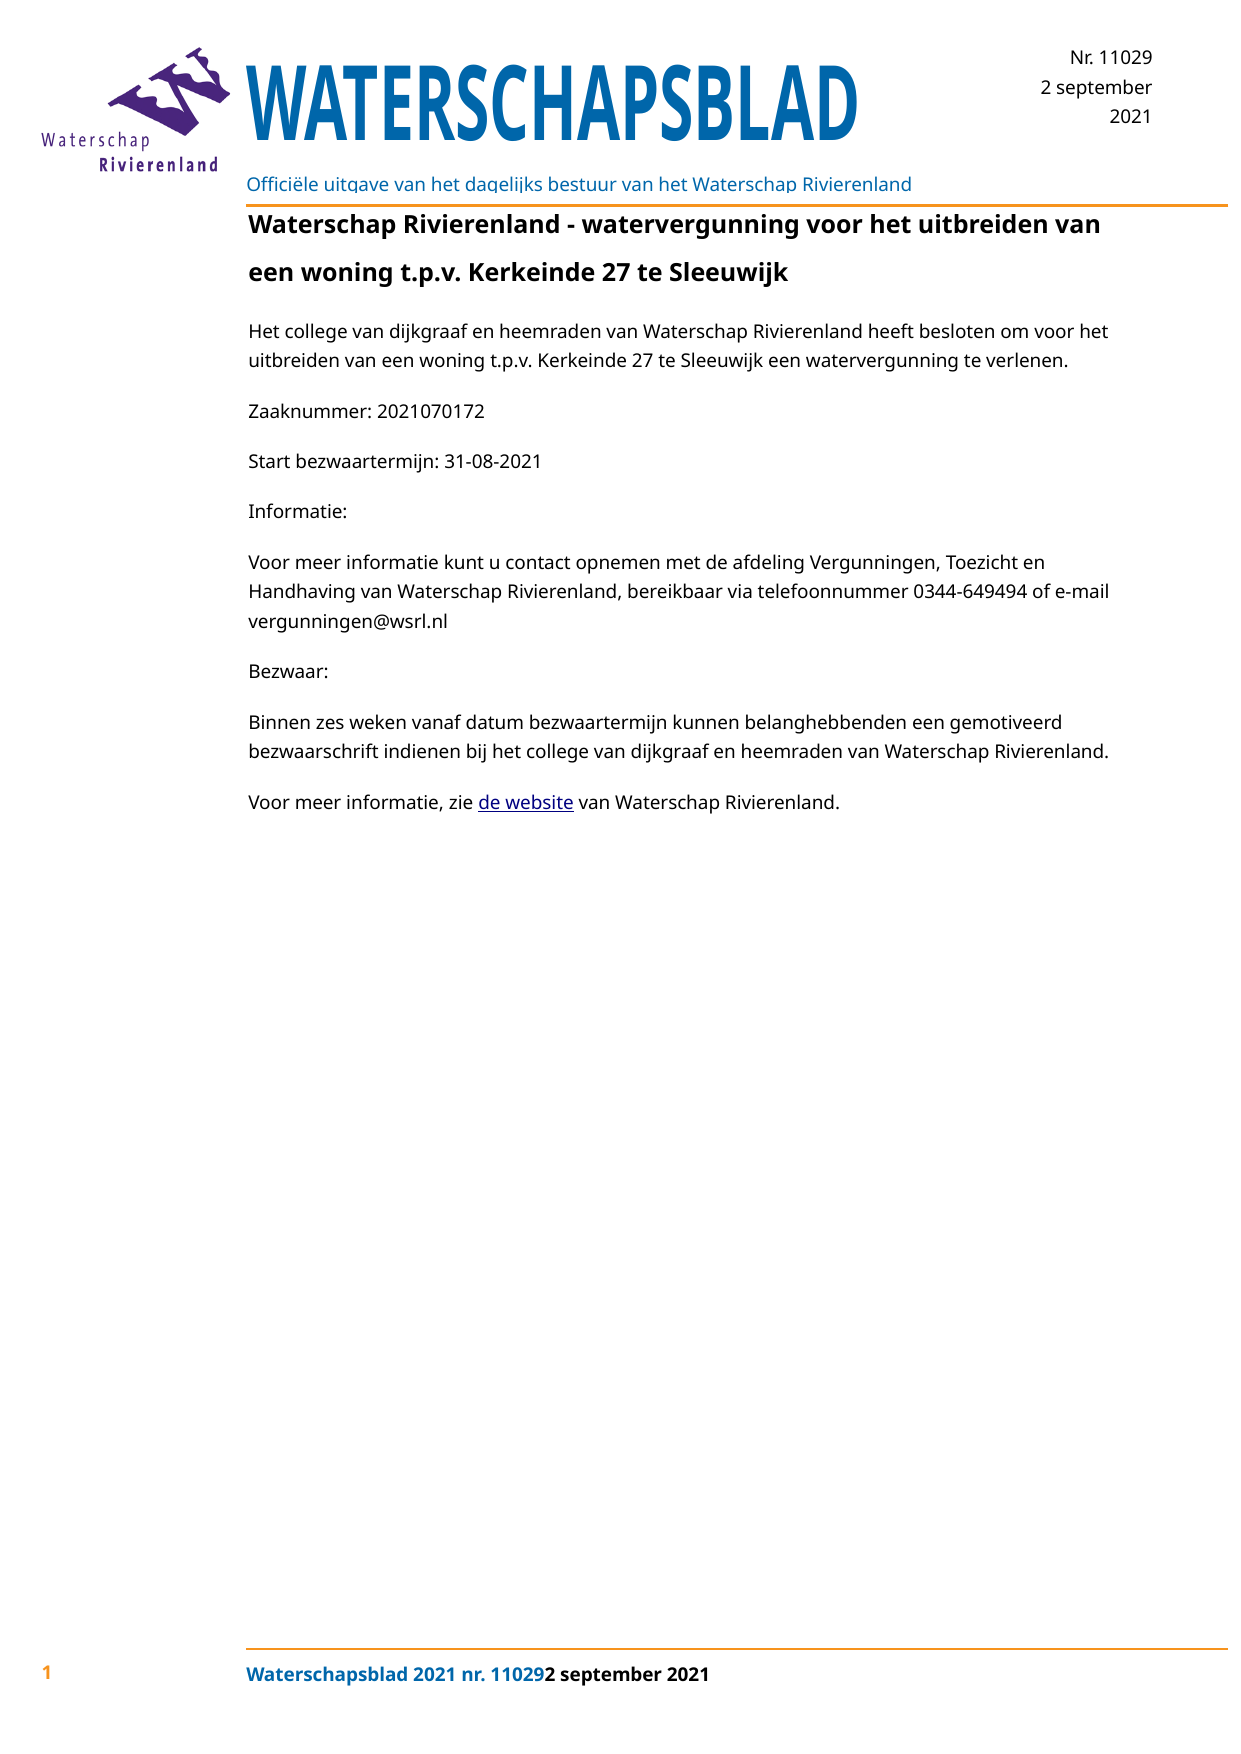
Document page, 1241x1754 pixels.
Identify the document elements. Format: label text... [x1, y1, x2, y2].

text Start bezwaartermijn: 31-08-2021 [248, 448, 1152, 474]
text Informatie: [248, 499, 1152, 524]
text Binnen zes weken vanaf datum bezwaartermijn kunnen belanghebbenden een gemotiveerd bezwaarschrift indienen bij het college van dijkgraaf en heemraden van Waterschap Rivierenland. [248, 709, 1152, 764]
text Zaaknummer: 2021070172 [248, 398, 1152, 424]
text Het college van dijkgraaf en heemraden van Waterschap Rivierenland heeft besloten om voor het uitbreiden van een woning t.p.v. Kerkeinde 27 te Sleeuwijk een watervergunning te verlenen. [248, 318, 1152, 373]
text Bezwaar: [248, 659, 1152, 684]
picture [41, 47, 231, 172]
text Waterschap Rivierenland - watervergunning voor het uitbreiden van een woning t.p.v. Kerkeinde 27 te Sleeuwijk [248, 207, 1152, 288]
text Voor meer informatie, zie de website van Waterschap Rivierenland. [248, 789, 1152, 815]
text Voor meer informatie kunt u contact opnemen met de afdeling Vergunningen, Toezicht en Handhaving van Waterschap Rivierenland, bereikbaar via telefoonnummer 0344-649494 of e-mail vergunningen@wsrl.nl [248, 549, 1152, 634]
